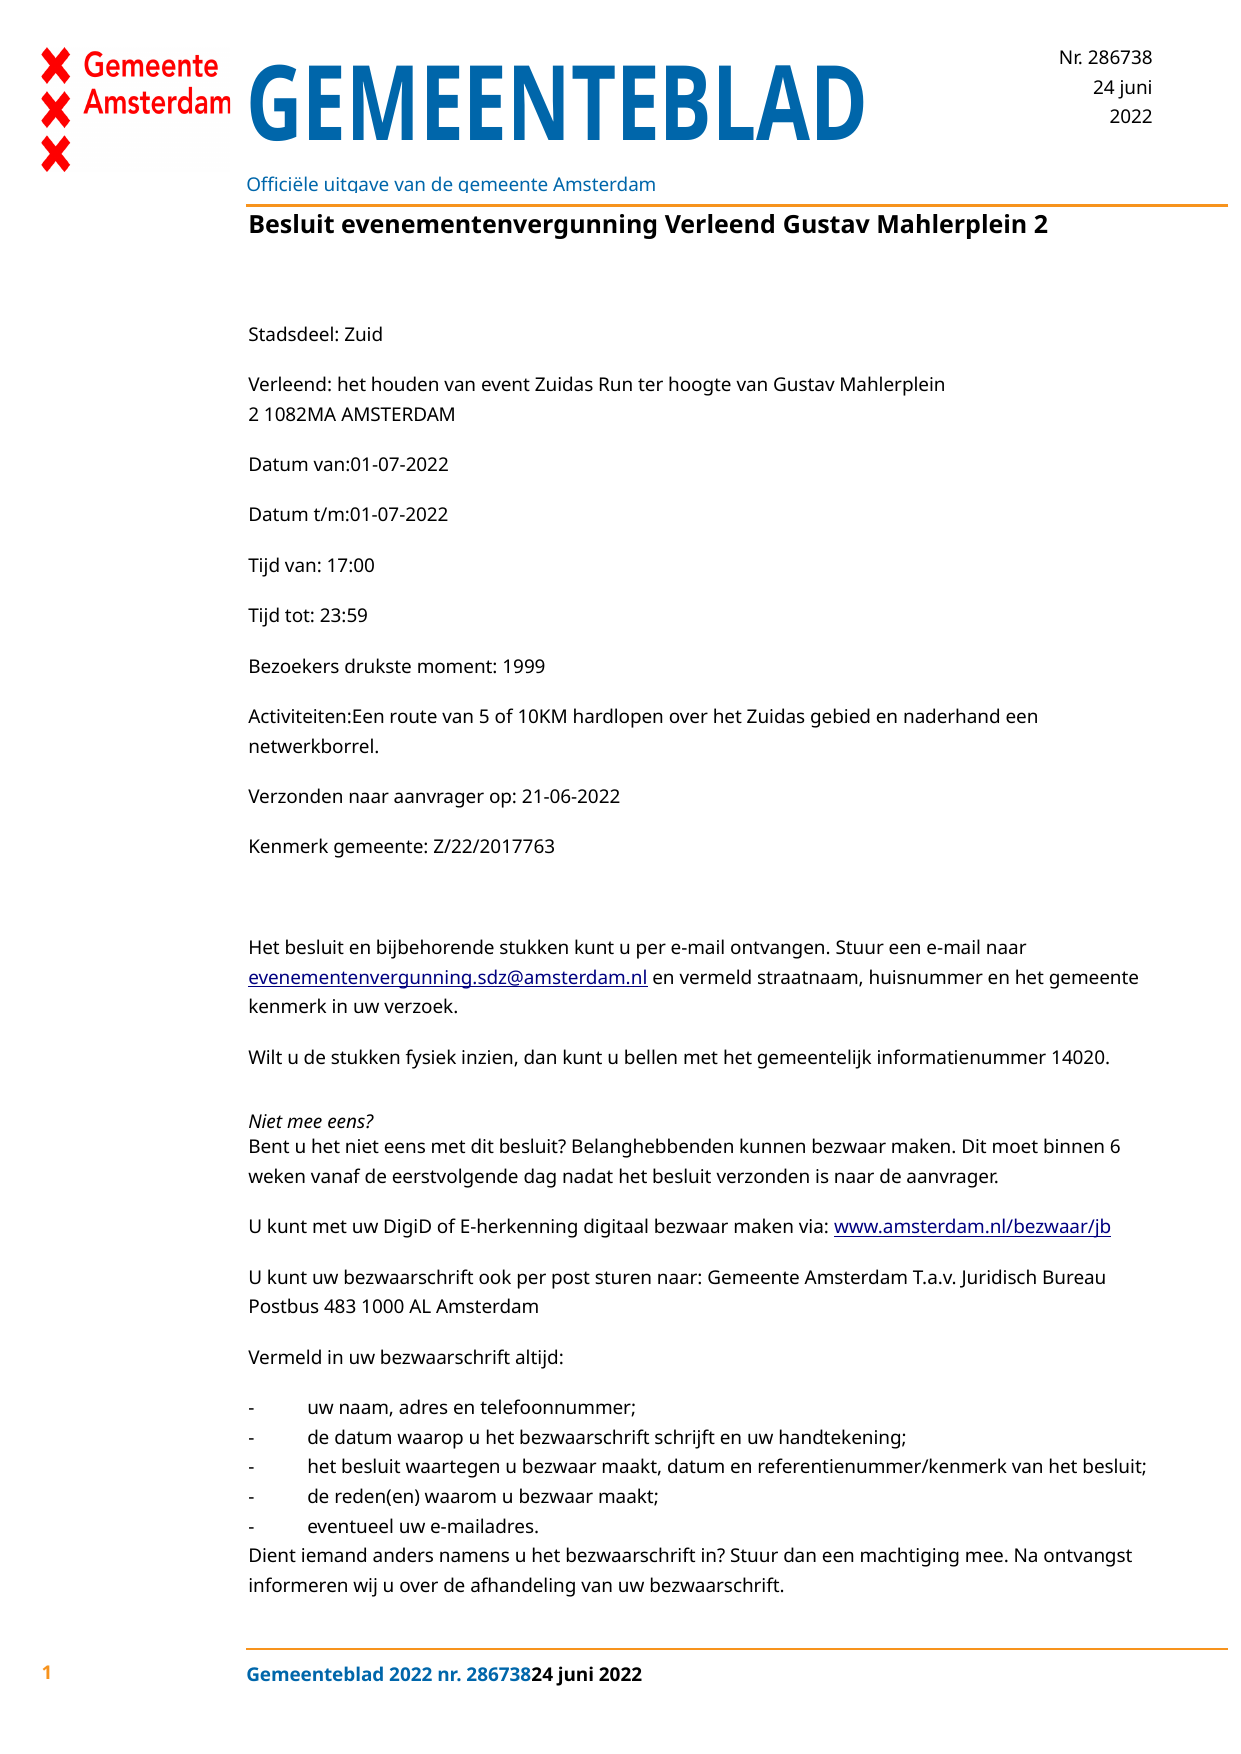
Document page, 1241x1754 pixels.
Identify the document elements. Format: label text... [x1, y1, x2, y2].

text Activiteiten:Een route van 5 of 10KM hardlopen over het Zuidas gebied en naderhand een netwerkborrel. [248, 703, 1152, 758]
list het besluit waartegen u bezwaar maakt, datum en referentienummer/kenmerk van het besluit; [248, 1454, 1152, 1479]
text Verleend: het houden van event Zuidas Run ter hoogte van Gustav Mahlerplein 2 1082MA AMSTERDAM [248, 371, 1152, 426]
text Het besluit en bijbehorende stukken kunt u per e-mail ontvangen. Stuur een e-mail naar evenementenvergunning.sdz@amsterdam.nl en vermeld straatnaam, huisnummer en het gemeente kenmerk in uw verzoek. [248, 934, 1152, 1019]
text Stadsdeel: Zuid [248, 321, 1152, 346]
list de reden(en) waarom u bezwaar maakt; [248, 1483, 1152, 1509]
text Datum t/m:01-07-2022 [248, 502, 1152, 527]
text Tijd tot: 23:59 [248, 602, 1152, 628]
text Wilt u de stukken fysiek inzien, dan kunt u bellen met het gemeentelijk informatienummer 14020. [248, 1044, 1152, 1070]
list eventueel uw e-mailadres. [248, 1513, 1152, 1539]
picture [41, 47, 231, 172]
text U kunt uw bezwaarschrift ook per post sturen naar: Gemeente Amsterdam T.a.v. Juridisch Bureau Postbus 483 1000 AL Amsterdam [248, 1264, 1152, 1319]
text Bent u het niet eens met dit besluit? Belanghebbenden kunnen bezwaar maken. Dit moet binnen 6 weken vanaf de eerstvolgende dag nadat het besluit verzonden is naar de aanvrager. [248, 1134, 1152, 1189]
text Vermeld in uw bezwaarschrift altijd: [248, 1344, 1152, 1370]
text Dient iemand anders namens u het bezwaarschrift in? Stuur dan een machtiging mee. Na ontvangst informeren wij u over de afhandeling van uw bezwaarschrift. [248, 1542, 1152, 1598]
list uw naam, adres en telefoonnummer; [248, 1394, 1152, 1420]
text Bezoekers drukste moment: 1999 [248, 653, 1152, 678]
text Datum van:01-07-2022 [248, 451, 1152, 477]
text Niet mee eens? [248, 1108, 1152, 1134]
text Besluit evenementenvergunning Verleend Gustav Mahlerplein 2 [248, 207, 1152, 241]
text Verzonden naar aanvrager op: 21-06-2022 [248, 783, 1152, 809]
text Kenmerk gemeente: Z/22/2017763 [248, 834, 1152, 859]
list de datum waarop u het bezwaarschrift schrijft en uw handtekening; [248, 1424, 1152, 1450]
text U kunt met uw DigiD of E-herkenning digitaal bezwaar maken via: www.amsterdam.nl/bezwaar/jb [248, 1214, 1152, 1239]
text Tijd van: 17:00 [248, 552, 1152, 578]
